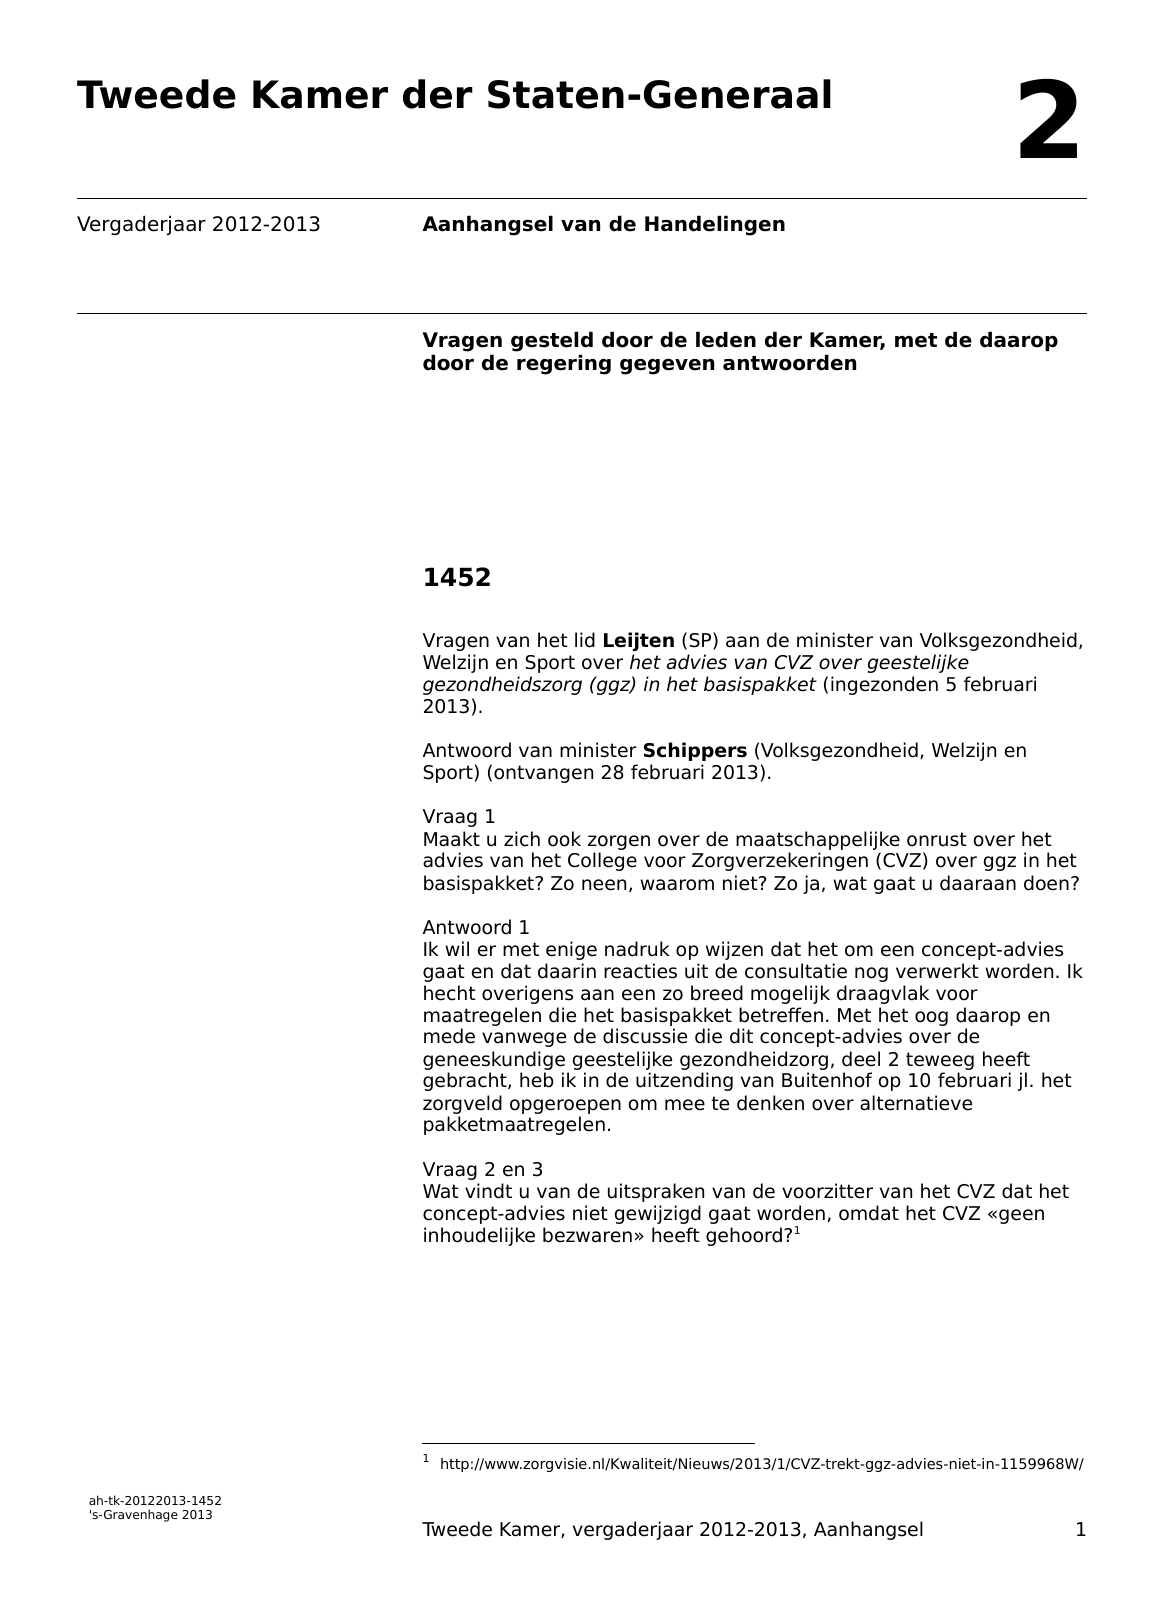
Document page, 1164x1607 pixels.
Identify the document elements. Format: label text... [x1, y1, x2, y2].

table_cell Vergaderjaar 2012-2013 [77, 199, 422, 313]
text Antwoord van minister Schippers (Volksgezondheid, Welzijn en Sport) (ontvangen 28 februari 2013). [422, 740, 1087, 784]
text 1452 [422, 563, 1087, 592]
text 's-Gravenhage 2013 [88, 1508, 323, 1522]
text Vraag 1 [422, 806, 1087, 828]
text http://www.zorgvisie.nl/Kwaliteit/Nieuws/2013/1/CVZ-trekt-ggz-advies-niet-in-1159968W/ [422, 1452, 1087, 1474]
table_cell Aanhangsel van de Handelingen [422, 199, 1087, 313]
text Wat vindt u van de uitspraken van de voorzitter van het CVZ dat het concept-advies niet gewijzigd gaat worden, omdat het CVZ «geen inhoudelijke bezwaren» heeft gehoord? [422, 1181, 1087, 1246]
table_header Tweede Kamer der Staten-Generaal [77, 59, 886, 198]
text Maakt u zich ook zorgen over de maatschappelijke onrust over het advies van het College voor Zorgverzekeringen (CVZ) over ggz in het basispakket? Zo neen, waarom niet? Zo ja, wat gaat u daaraan doen? [422, 828, 1087, 894]
table_header 2 [886, 59, 1087, 198]
text Vraag 2 en 3 [422, 1158, 1087, 1181]
text Antwoord 1 [422, 917, 1087, 938]
table_cell Vragen gesteld door de leden der Kamer, met de daarop door de regering gegeven antwoorden [422, 314, 1087, 375]
text Ik wil er met enige nadruk op wijzen dat het om een concept-advies gaat en dat daarin reacties uit de consultatie nog verwerkt worden. Ik hecht overigens aan een zo breed mogelijk draagvlak voor maatregelen die het basispakket betreffen. Met het oog daarop en mede vanwege de discussie die dit concept-advies over de geneeskundige geestelijke gezondheidzorg, deel 2 teweeg heeft gebracht, heb ik in de uitzending van Buitenhof op 10 februari jl. het zorgveld opgeroepen om mee te denken over alternatieve pakketmaatregelen. [422, 938, 1087, 1136]
text Vragen van het lid Leijten (SP) aan de minister van Volksgezondheid, Welzijn en Sport over het advies van CVZ over geestelijke gezondheidszorg (ggz) in het basispakket (ingezonden 5 februari 2013). [422, 630, 1087, 718]
text ah-tk-20122013-1452 [88, 1494, 323, 1508]
table_cell [77, 314, 422, 375]
